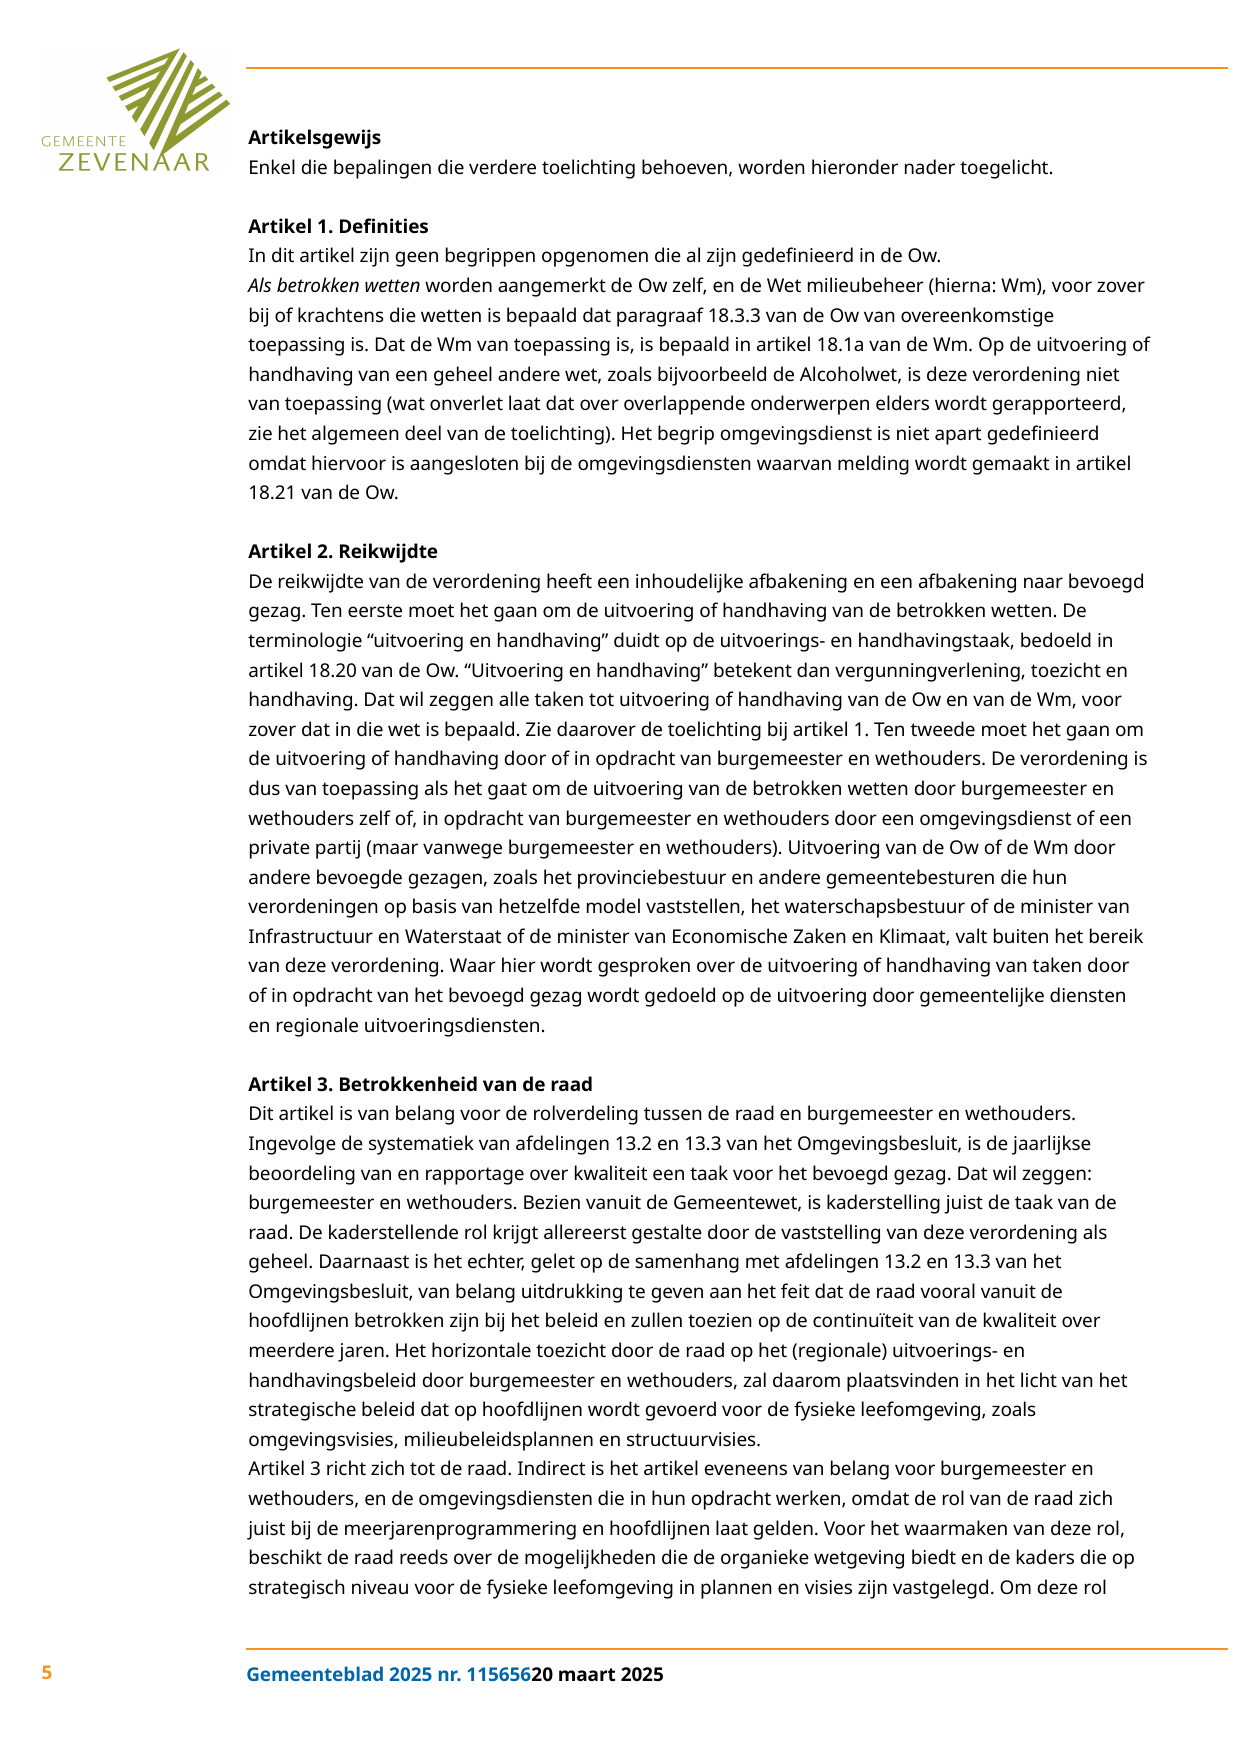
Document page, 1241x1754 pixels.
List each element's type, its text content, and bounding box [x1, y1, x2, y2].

text Artikelsgewijs [248, 124, 1152, 150]
text Artikel 3 richt zich tot de raad. Indirect is het artikel eveneens van belang voor burgemeester en wethouders, en de omgevingsdiensten die in hun opdracht werken, omdat de rol van de raad zich juist bij de meerjarenprogrammering en hoofdlijnen laat gelden. Voor het waarmaken van deze rol, beschikt de raad reeds over de mogelijkheden die de organieke wetgeving biedt en de kaders die op strategisch niveau voor de fysieke leefomgeving in plannen en visies zijn vastgelegd. Om deze rol [248, 1456, 1152, 1600]
picture [41, 47, 231, 172]
text In dit artikel zijn geen begrippen opgenomen die al zijn gedefinieerd in de Ow. [248, 243, 1152, 268]
text Als betrokken wetten worden aangemerkt de Ow zelf, en de Wet milieubeheer (hierna: Wm), voor zover bij of krachtens die wetten is bepaald dat paragraaf 18.3.3 van de Ow van overeenkomstige toepassing is. Dat de Wm van toepassing is, is bepaald in artikel 18.1a van de Wm. Op de uitvoering of handhaving van een geheel andere wet, zoals bijvoorbeeld de Alcoholwet, is deze verordening niet van toepassing (wat onverlet laat dat over overlappende onderwerpen elders wordt gerapporteerd, zie het algemeen deel van de toelichting). Het begrip omgevingsdienst is niet apart gedefinieerd omdat hiervoor is aangesloten bij de omgevingsdiensten waarvan melding wordt gemaakt in artikel 18.21 van de Ow. [248, 272, 1152, 505]
text De reikwijdte van de verordening heeft een inhoudelijke afbakening en een afbakening naar bevoegd gezag. Ten eerste moet het gaan om de uitvoering of handhaving van de betrokken wetten. De terminologie “uitvoering en handhaving” duidt op de uitvoerings- en handhavingstaak, bedoeld in artikel 18.20 van de Ow. “Uitvoering en handhaving” betekent dan vergunningverlening, toezicht en handhaving. Dat wil zeggen alle taken tot uitvoering of handhaving van de Ow en van de Wm, voor zover dat in die wet is bepaald. Zie daarover de toelichting bij artikel 1. Ten tweede moet het gaan om de uitvoering of handhaving door of in opdracht van burgemeester en wethouders. De verordening is dus van toepassing als het gaat om de uitvoering van de betrokken wetten door burgemeester en wethouders zelf of, in opdracht van burgemeester en wethouders door een omgevingsdienst of een private partij (maar vanwege burgemeester en wethouders). Uitvoering van de Ow of de Wm door andere bevoegde gezagen, zoals het provinciebestuur en andere gemeentebesturen die hun verordeningen op basis van hetzelfde model vaststellen, het waterschapsbestuur of de minister van Infrastructuur en Waterstaat of de minister van Economische Zaken en Klimaat, valt buiten het bereik van deze verordening. Waar hier wordt gesproken over de uitvoering of handhaving van taken door of in opdracht van het bevoegd gezag wordt gedoeld op de uitvoering door gemeentelijke diensten en regionale uitvoeringsdiensten. [248, 568, 1152, 1038]
text Artikel 1. Definities [248, 213, 1152, 239]
text Enkel die bepalingen die verdere toelichting behoeven, worden hieronder nader toegelicht. [248, 154, 1152, 180]
text Artikel 3. Betrokkenheid van de raad [248, 1071, 1152, 1097]
text Dit artikel is van belang voor de rolverdeling tussen de raad en burgemeester en wethouders. Ingevolge de systematiek van afdelingen 13.2 en 13.3 van het Omgevingsbesluit, is de jaarlijkse beoordeling van en rapportage over kwaliteit een taak voor het bevoegd gezag. Dat wil zeggen: burgemeester en wethouders. Bezien vanuit de Gemeentewet, is kaderstelling juist de taak van de raad. De kaderstellende rol krijgt allereerst gestalte door de vaststelling van deze verordening als geheel. Daarnaast is het echter, gelet op de samenhang met afdelingen 13.2 en 13.3 van het Omgevingsbesluit, van belang uitdrukking te geven aan het feit dat de raad vooral vanuit de hoofdlijnen betrokken zijn bij het beleid en zullen toezien op de continuïteit van de kwaliteit over meerdere jaren. Het horizontale toezicht door de raad op het (regionale) uitvoerings- en handhavingsbeleid door burgemeester en wethouders, zal daarom plaatsvinden in het licht van het strategische beleid dat op hoofdlijnen wordt gevoerd voor de fysieke leefomgeving, zoals omgevingsvisies, milieubeleidsplannen en structuurvisies. [248, 1101, 1152, 1452]
text Artikel 2. Reikwijdte [248, 538, 1152, 564]
